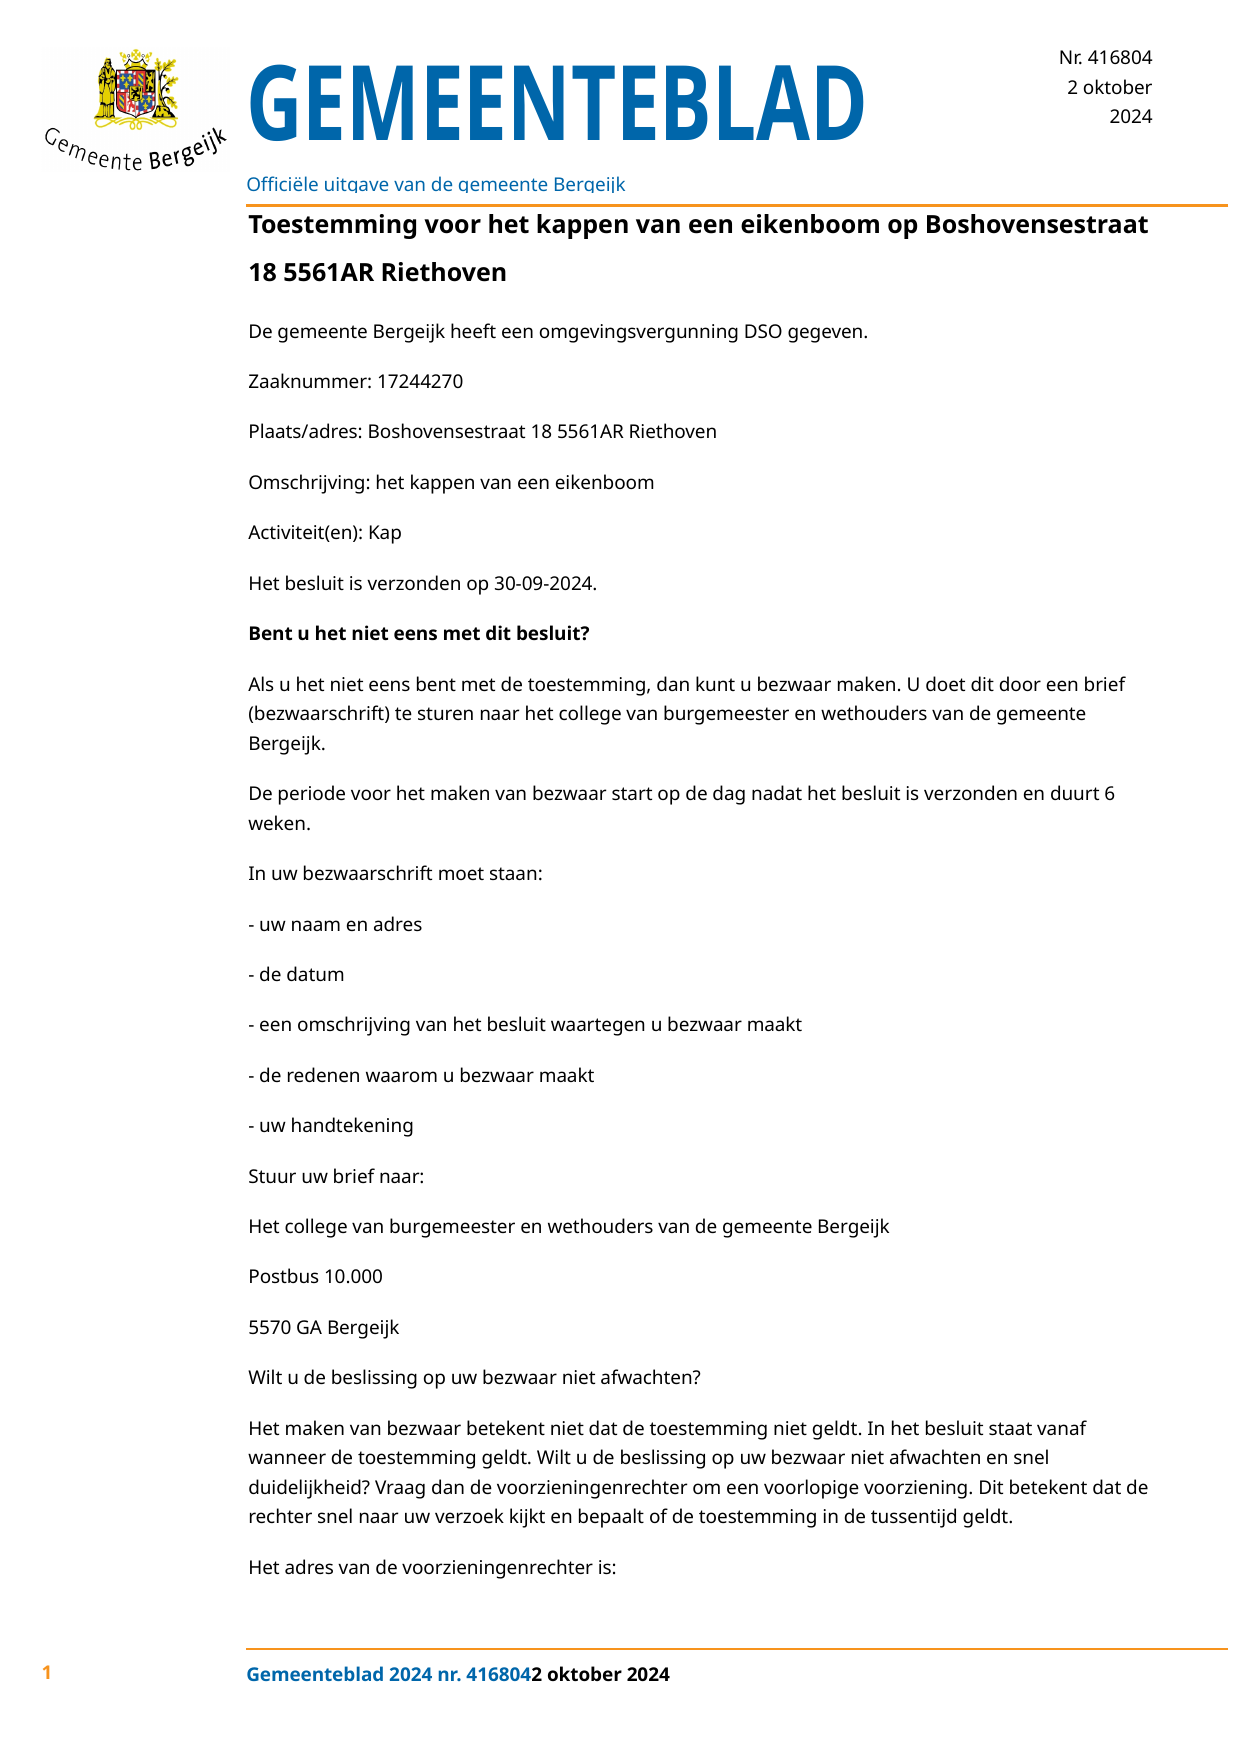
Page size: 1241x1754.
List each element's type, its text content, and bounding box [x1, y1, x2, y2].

text Postbus 10.000 [248, 1264, 1152, 1289]
text Het besluit is verzonden op 30-09-2024. [248, 570, 1152, 596]
text - de datum [248, 961, 1152, 987]
text Toestemming voor het kappen van een eikenboom op Boshovensestraat 18 5561AR Riethoven [248, 207, 1152, 288]
text Wilt u de beslissing op uw bezwaar niet afwachten? [248, 1364, 1152, 1390]
text 5570 GA Bergeijk [248, 1314, 1152, 1340]
text De gemeente Bergeijk heeft een omgevingsvergunning DSO gegeven. [248, 318, 1152, 344]
text - de redenen waarom u bezwaar maakt [248, 1062, 1152, 1088]
text Zaaknummer: 17244270 [248, 368, 1152, 394]
text Activiteit(en): Kap [248, 519, 1152, 545]
text - een omschrijving van het besluit waartegen u bezwaar maakt [248, 1012, 1152, 1037]
text Als u het niet eens bent met de toestemming, dan kunt u bezwaar maken. U doet dit door een brief (bezwaarschrift) te sturen naar het college van burgemeester en wethouders van de gemeente Bergeijk. [248, 671, 1152, 756]
text Bent u het niet eens met dit besluit? [248, 620, 1152, 646]
text - uw naam en adres [248, 911, 1152, 937]
text Omschrijving: het kappen van een eikenboom [248, 469, 1152, 495]
text De periode voor het maken van bezwaar start op de dag nadat het besluit is verzonden en duurt 6 weken. [248, 780, 1152, 836]
text In uw bezwaarschrift moet staan: [248, 860, 1152, 886]
text Het maken van bezwaar betekent niet dat de toestemming niet geldt. In het besluit staat vanaf wanneer de toestemming geldt. Wilt u de beslissing op uw bezwaar niet afwachten en snel duidelijkheid? Vraag dan de voorzieningenrechter om een voorlopige voorziening. Dit betekent dat de rechter snel naar uw verzoek kijkt en bepaalt of de toestemming in de tussentijd geldt. [248, 1415, 1152, 1529]
text Het adres van de voorzieningenrechter is: [248, 1554, 1152, 1580]
picture [41, 47, 231, 172]
text Stuur uw brief naar: [248, 1163, 1152, 1189]
text Het college van burgemeester en wethouders van de gemeente Bergeijk [248, 1213, 1152, 1239]
text - uw handtekening [248, 1112, 1152, 1138]
text Plaats/adres: Boshovensestraat 18 5561AR Riethoven [248, 419, 1152, 444]
